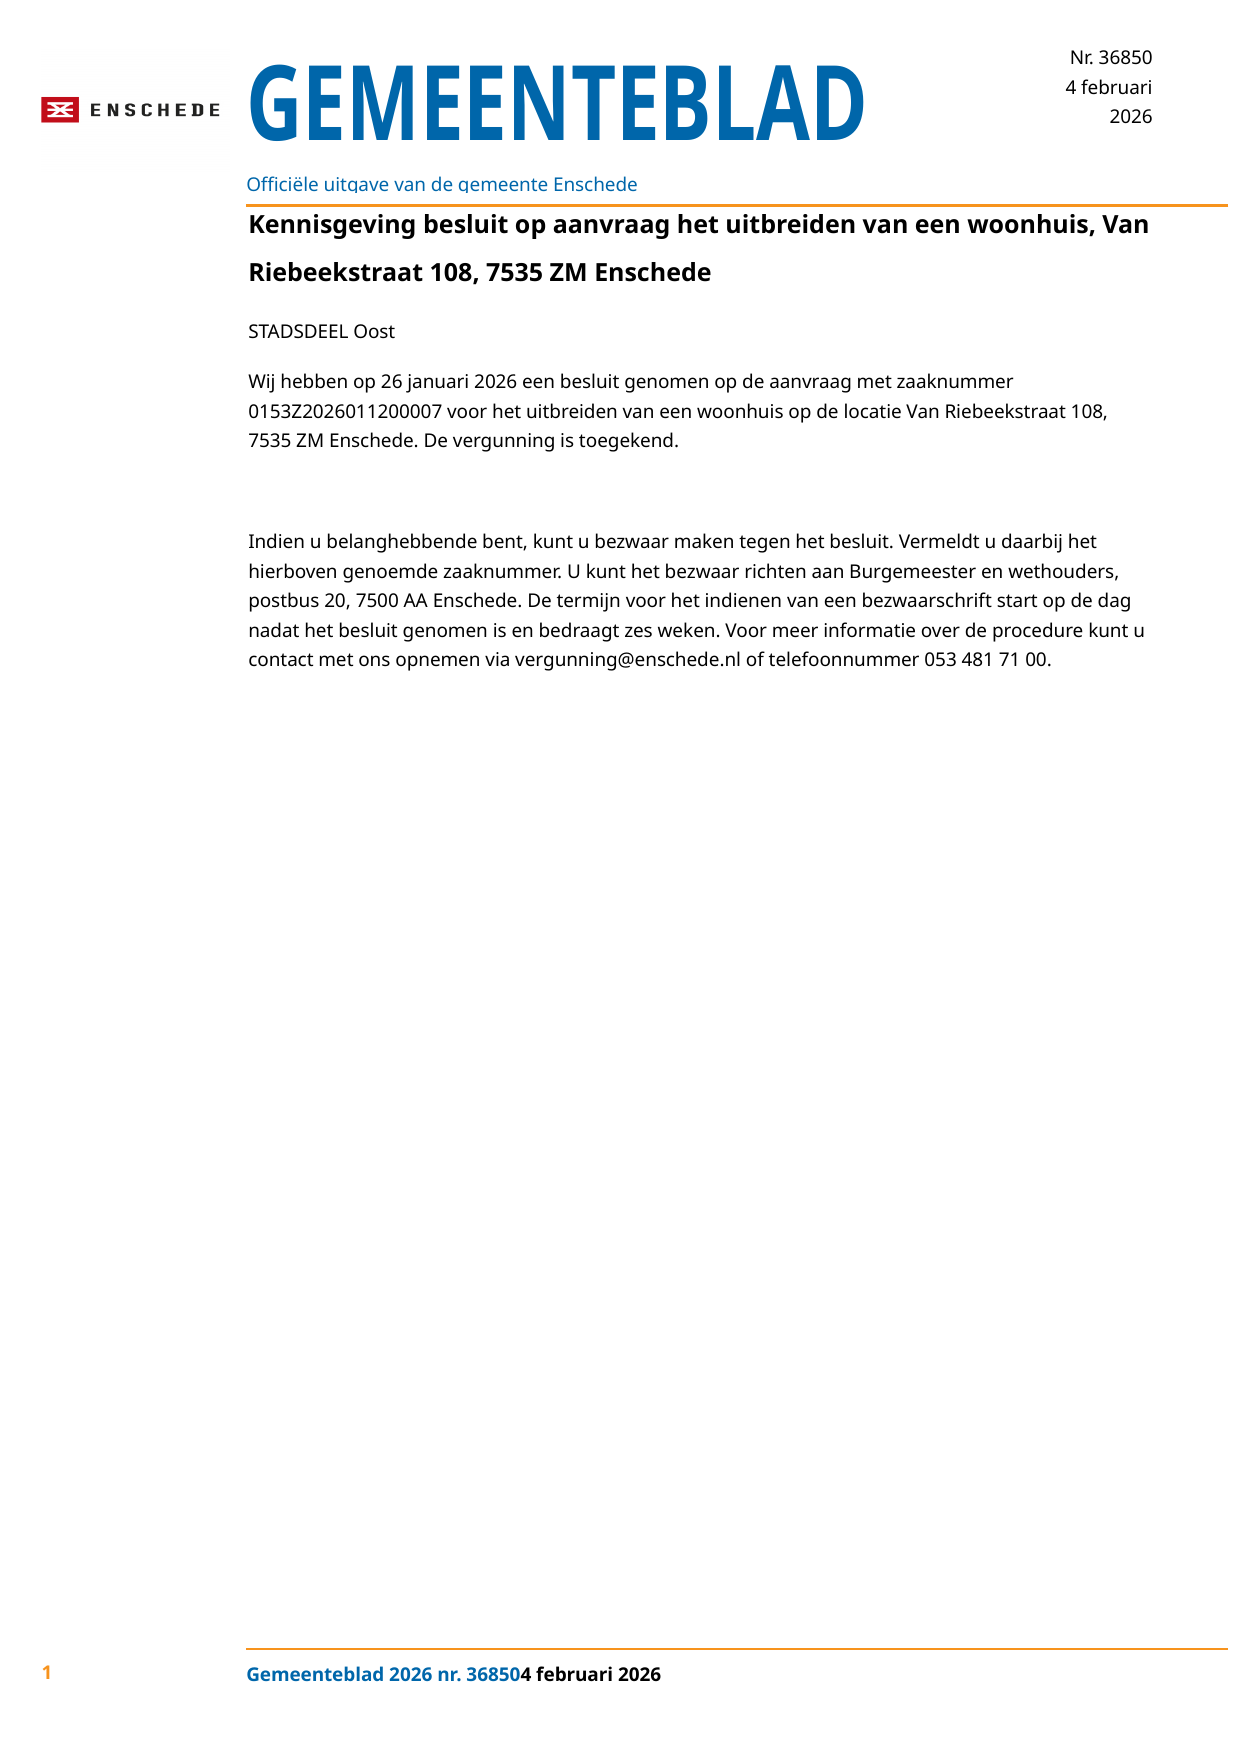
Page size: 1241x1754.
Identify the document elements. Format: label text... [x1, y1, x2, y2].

text Kennisgeving besluit op aanvraag het uitbreiden van een woonhuis, Van Riebeekstraat 108, 7535 ZM Enschede [248, 207, 1152, 288]
text Indien u belanghebbende bent, kunt u bezwaar maken tegen het besluit. Vermeldt u daarbij het hierboven genoemde zaaknummer. U kunt het bezwaar richten aan Burgemeester en wethouders, postbus 20, 7500 AA Enschede. De termijn voor het indienen van een bezwaarschrift start op de dag nadat het besluit genomen is en bedraagt zes weken. Voor meer informatie over de procedure kunt u contact met ons opnemen via vergunning@enschede.nl of telefoonnummer 053 481 71 00. [248, 528, 1152, 672]
text Wij hebben op 26 januari 2026 een besluit genomen op de aanvraag met zaaknummer 0153Z2026011200007 voor het uitbreiden van een woonhuis op de locatie Van Riebeekstraat 108, 7535 ZM Enschede. De vergunning is toegekend. [248, 368, 1152, 453]
text STADSDEEL Oost [248, 318, 1152, 344]
picture [41, 47, 231, 172]
